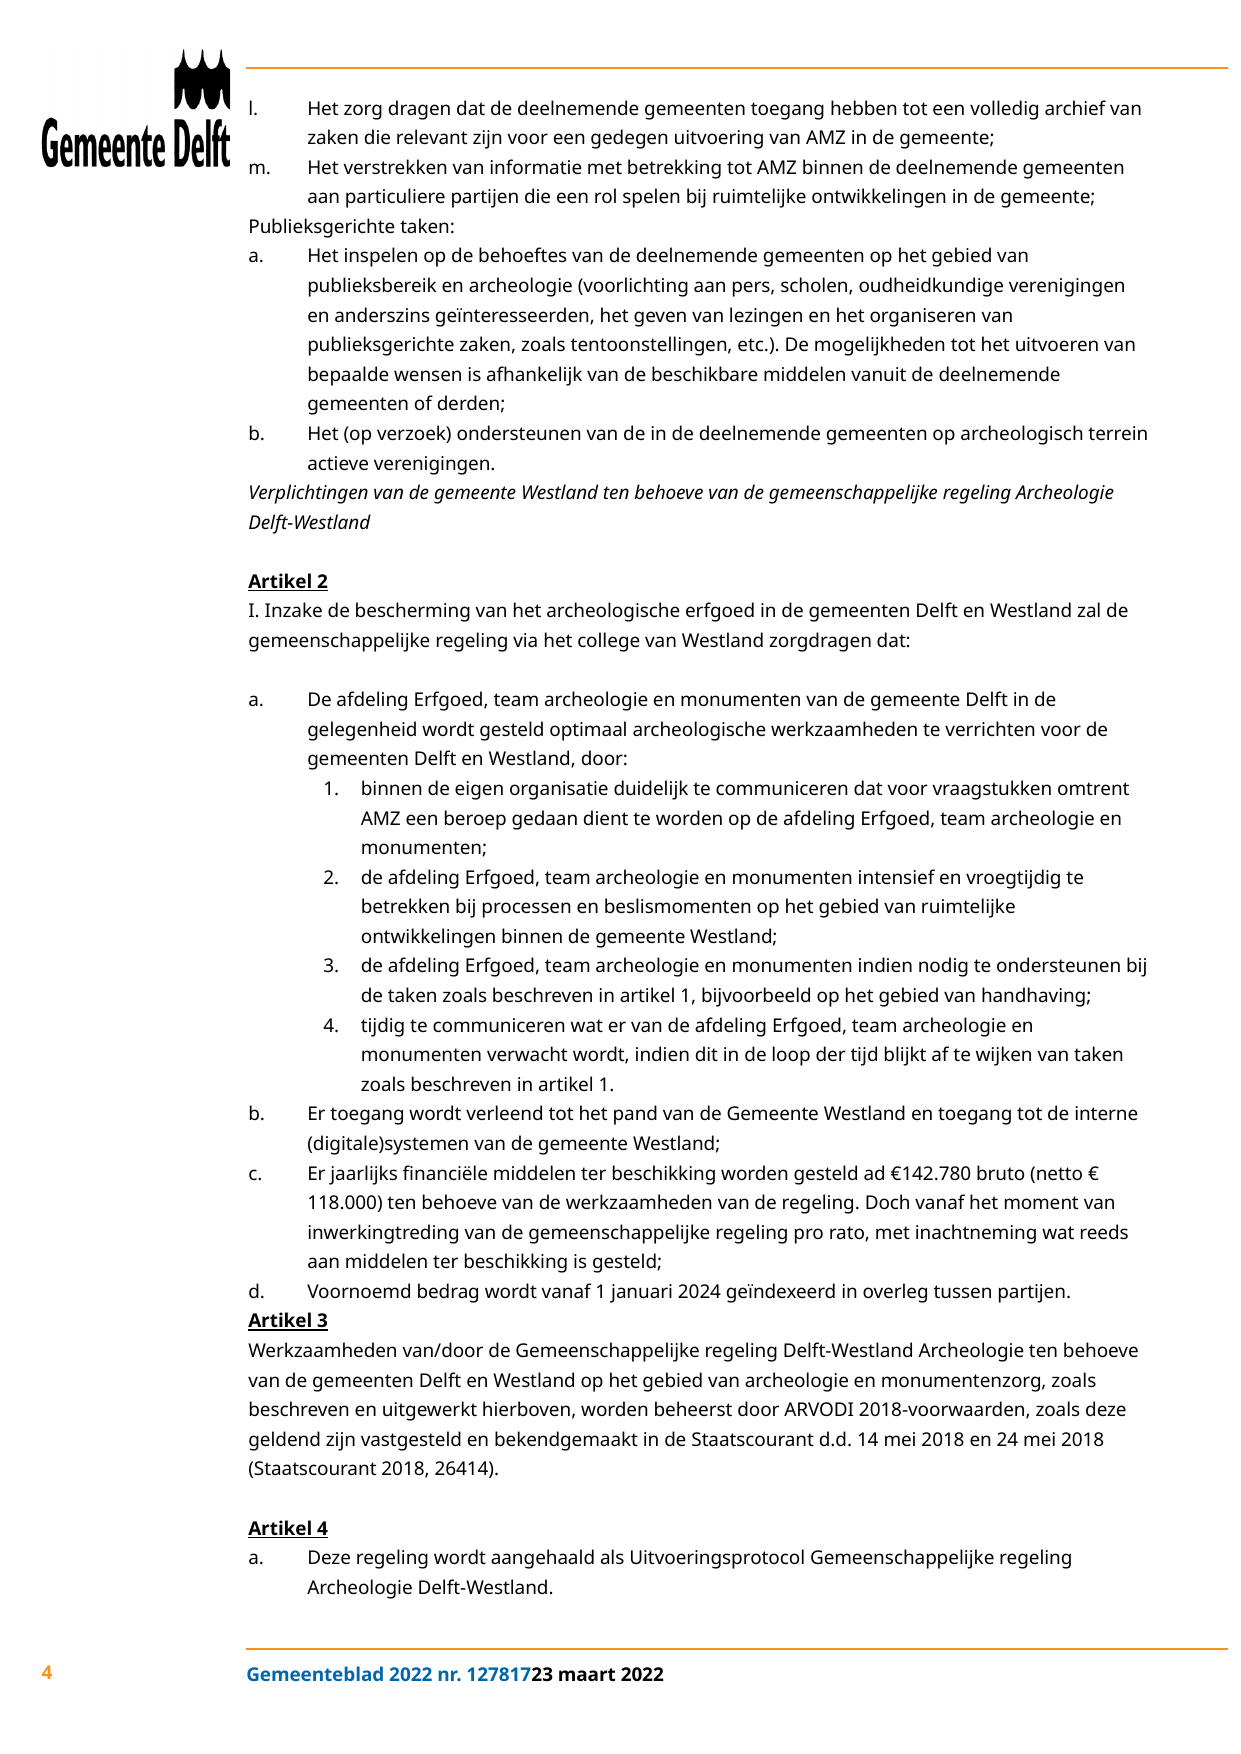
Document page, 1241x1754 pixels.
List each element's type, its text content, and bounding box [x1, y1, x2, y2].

list Deze regeling wordt aangehaald als Uitvoeringsprotocol Gemeenschappelijke regeling Archeologie Delft-Westland. [248, 1544, 1152, 1600]
list Het inspelen op de behoeftes van de deelnemende gemeenten op het gebied van publieksbereik en archeologie (voorlichting aan pers, scholen, oudheidkundige verenigingen en anderszins geïnteresseerden, het geven van lezingen en het organiseren van publieksgerichte zaken, zoals tentoonstellingen, etc.). De mogelijkheden tot het uitvoeren van bepaalde wensen is afhankelijk van de beschikbare middelen vanuit de deelnemende gemeenten of derden; [248, 243, 1152, 416]
list de afdeling Erfgoed, team archeologie en monumenten indien nodig te ondersteunen bij de taken zoals beschreven in artikel 1, bijvoorbeeld op het gebied van handhaving; [323, 953, 1152, 1008]
text Werkzaamheden van/door de Gemeenschappelijke regeling Delft-Westland Archeologie ten behoeve van de gemeenten Delft en Westland op het gebied van archeologie en monumentenzorg, zoals beschreven en uitgewerkt hierboven, worden beheerst door ARVODI 2018-voorwaarden, zoals deze geldend zijn vastgesteld en bekendgemaakt in de Staatscourant d.d. 14 mei 2018 en 24 mei 2018 (Staatscourant 2018, 26414). [248, 1337, 1152, 1481]
text Artikel 2 [248, 568, 1152, 594]
picture [41, 47, 231, 172]
text Artikel 4 [248, 1515, 1152, 1541]
list tijdig te communiceren wat er van de afdeling Erfgoed, team archeologie en monumenten verwacht wordt, indien dit in de loop der tijd blijkt af te wijken van taken zoals beschreven in artikel 1. [323, 1012, 1152, 1097]
list Het zorg dragen dat de deelnemende gemeenten toegang hebben tot een volledig archief van zaken die relevant zijn voor een gedegen uitvoering van AMZ in de gemeente; [248, 95, 1152, 150]
text Artikel 3 [248, 1308, 1152, 1333]
text Publieksgerichte taken: [248, 213, 1152, 239]
text I. Inzake de bescherming van het archeologische erfgoed in de gemeenten Delft en Westland zal de gemeenschappelijke regeling via het college van Westland zorgdragen dat: [248, 598, 1152, 653]
list Er toegang wordt verleend tot het pand van de Gemeente Westland en toegang tot de interne (digitale)systemen van de gemeente Westland; [248, 1101, 1152, 1156]
list De afdeling Erfgoed, team archeologie en monumenten van de gemeente Delft in de gelegenheid wordt gesteld optimaal archeologische werkzaamheden te verrichten voor de gemeenten Delft en Westland, door: [248, 686, 1152, 771]
list Er jaarlijks financiële middelen ter beschikking worden gesteld ad €142.780 bruto (netto € 118.000) ten behoeve van de werkzaamheden van de regeling. Doch vanaf het moment van inwerkingtreding van de gemeenschappelijke regeling pro rato, met inachtneming wat reeds aan middelen ter beschikking is gesteld; [248, 1160, 1152, 1274]
list de afdeling Erfgoed, team archeologie en monumenten intensief en vroegtijdig te betrekken bij processen en beslismomenten op het gebied van ruimtelijke ontwikkelingen binnen de gemeente Westland; [323, 864, 1152, 949]
list binnen de eigen organisatie duidelijk te communiceren dat voor vraagstukken omtrent AMZ een beroep gedaan dient te worden op de afdeling Erfgoed, team archeologie en monumenten; [323, 775, 1152, 860]
list Voornoemd bedrag wordt vanaf 1 januari 2024 geïndexeerd in overleg tussen partijen. [248, 1278, 1152, 1304]
list Het verstrekken van informatie met betrekking tot AMZ binnen de deelnemende gemeenten aan particuliere partijen die een rol spelen bij ruimtelijke ontwikkelingen in de gemeente; [248, 154, 1152, 209]
list Het (op verzoek) ondersteunen van de in de deelnemende gemeenten op archeologisch terrein actieve verenigingen. [248, 420, 1152, 476]
text Verplichtingen van de gemeente Westland ten behoeve van de gemeenschappelijke regeling Archeologie Delft-Westland [248, 479, 1152, 535]
